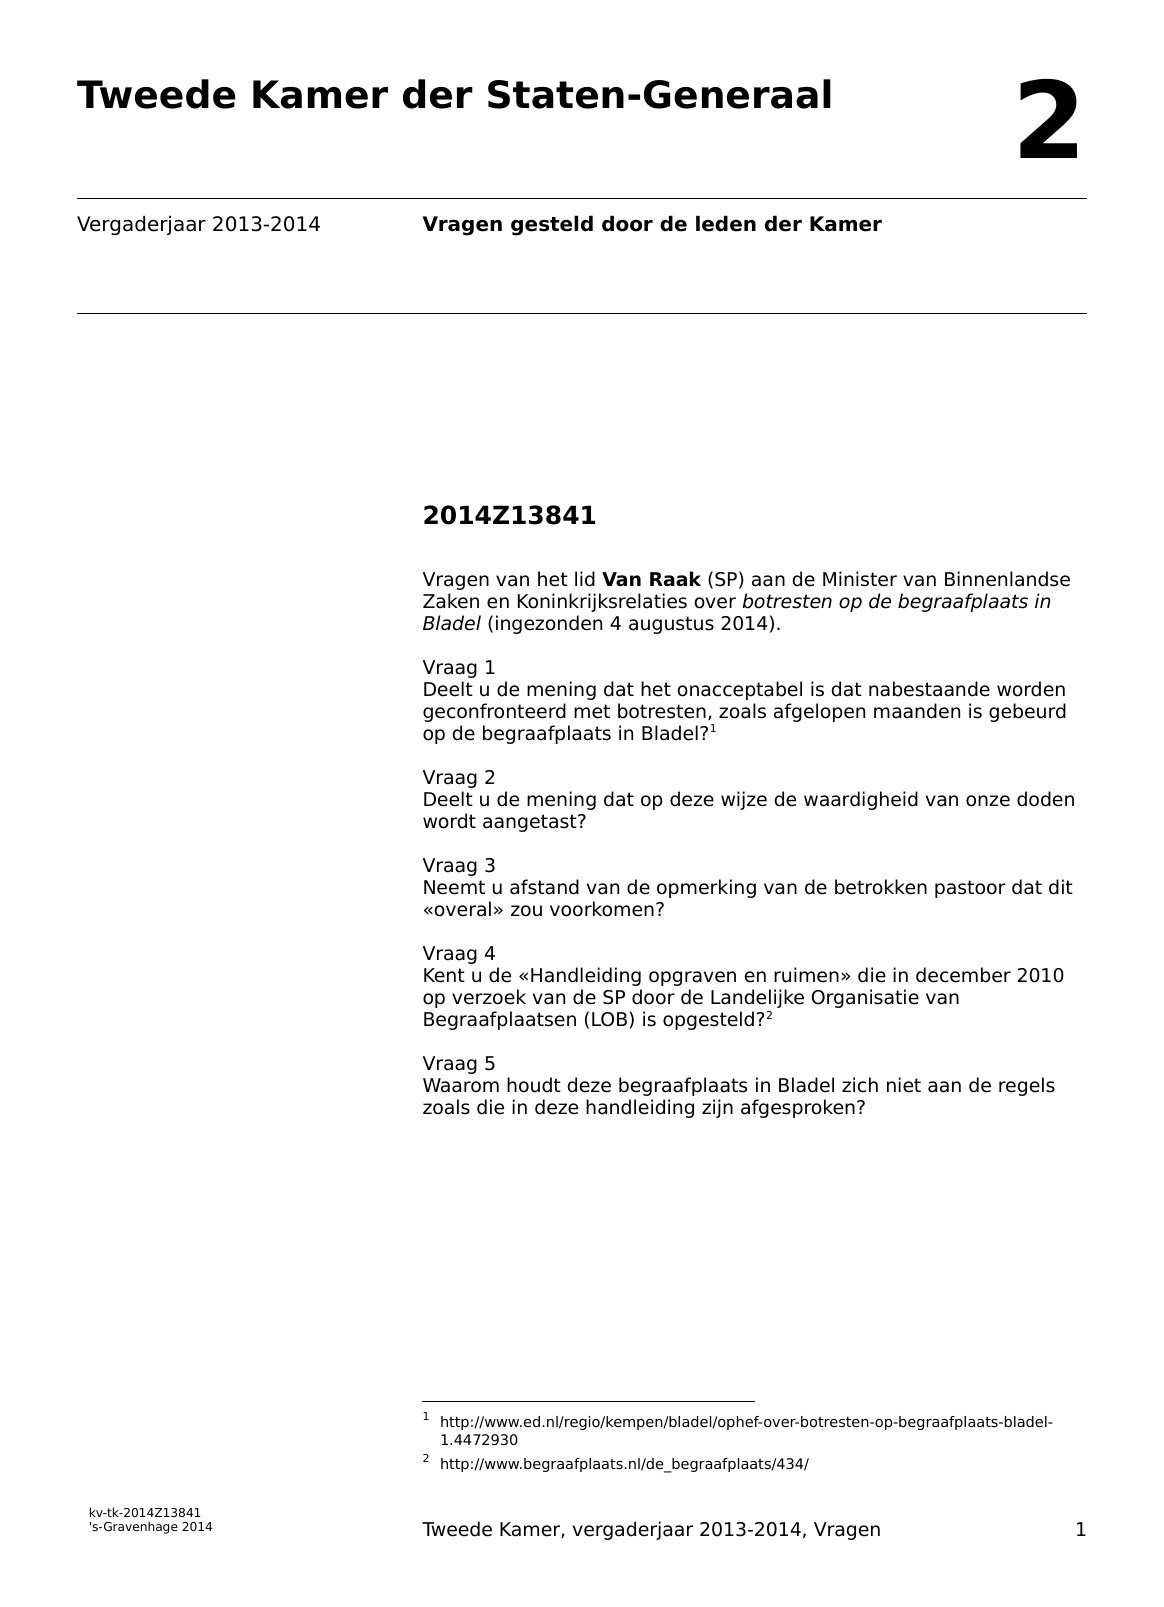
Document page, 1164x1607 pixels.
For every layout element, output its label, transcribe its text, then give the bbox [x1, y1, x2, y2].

text Vraag 3 [422, 855, 1087, 877]
text Waarom houdt deze begraafplaats in Bladel zich niet aan de regels zoals die in deze handleiding zijn afgesproken? [422, 1075, 1087, 1119]
table_header 2 [886, 59, 1087, 198]
text 's-Gravenhage 2014 [88, 1520, 323, 1534]
text http://www.begraafplaats.nl/de_begraafplaats/434/ [422, 1452, 1087, 1474]
text Deelt u de mening dat het onacceptabel is dat nabestaande worden geconfronteerd met botresten, zoals afgelopen maanden is gebeurd op de begraafplaats in Bladel? [422, 679, 1087, 745]
table_header Tweede Kamer der Staten-Generaal [77, 59, 886, 198]
text Vraag 4 [422, 943, 1087, 965]
text Kent u de «Handleiding opgraven en ruimen» die in december 2010 op verzoek van de SP door de Landelijke Organisatie van Begraafplaatsen (LOB) is opgesteld? [422, 965, 1087, 1031]
text Vraag 5 [422, 1053, 1087, 1075]
text Vraag 2 [422, 767, 1087, 789]
text http://www.ed.nl/regio/kempen/bladel/ophef-over-botresten-op-begraafplaats-bladel-1.4472930 [422, 1410, 1087, 1449]
table_cell Vragen gesteld door de leden der Kamer [422, 199, 1087, 313]
text Vraag 1 [422, 657, 1087, 679]
text Vragen van het lid Van Raak (SP) aan de Minister van Binnenlandse Zaken en Koninkrijksrelaties over botresten op de begraafplaats in Bladel (ingezonden 4 augustus 2014). [422, 569, 1087, 635]
text Neemt u afstand van de opmerking van de betrokken pastoor dat dit «overal» zou voorkomen? [422, 877, 1087, 921]
text Deelt u de mening dat op deze wijze de waardigheid van onze doden wordt aangetast? [422, 789, 1087, 833]
text kv-tk-2014Z13841 [88, 1506, 323, 1520]
text 2014Z13841 [422, 501, 1087, 531]
table_cell Vergaderjaar 2013-2014 [77, 199, 422, 313]
